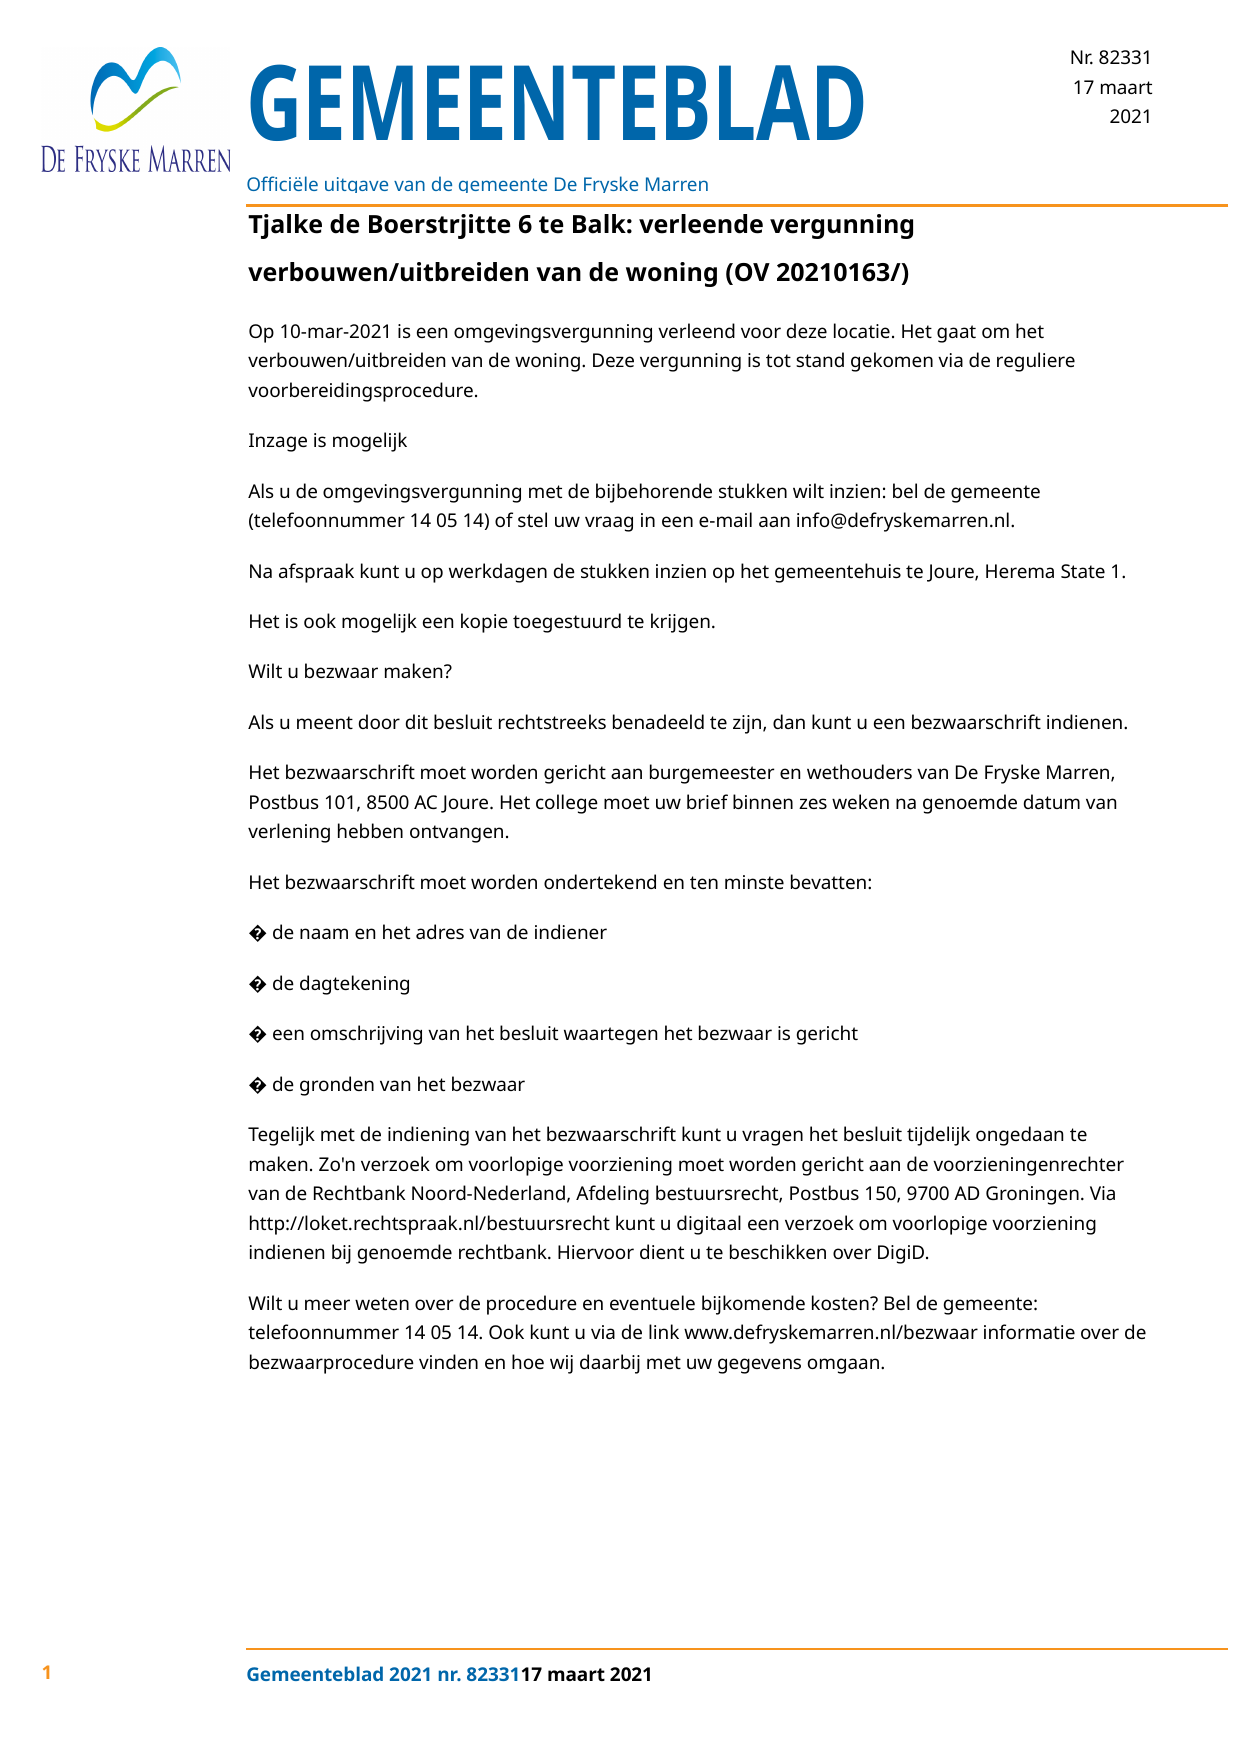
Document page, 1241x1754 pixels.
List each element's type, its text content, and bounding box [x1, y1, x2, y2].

text � de naam en het adres van de indiener [248, 919, 1152, 945]
text Na afspraak kunt u op werkdagen de stukken inzien op het gemeentehuis te Joure, Herema State 1. [248, 558, 1152, 584]
text Inzage is mogelijk [248, 427, 1152, 453]
text Als u meent door dit besluit rechtstreeks benadeeld te zijn, dan kunt u een bezwaarschrift indienen. [248, 709, 1152, 735]
text Tegelijk met de indiening van het bezwaarschrift kunt u vragen het besluit tijdelijk ongedaan te maken. Zo'n verzoek om voorlopige voorziening moet worden gericht aan de voorzieningenrechter van de Rechtbank Noord-Nederland, Afdeling bestuursrecht, Postbus 150, 9700 AD Groningen. Via http://loket.rechtspraak.nl/bestuursrecht kunt u digitaal een verzoek om voorlopige voorziening indienen bij genoemde rechtbank. Hiervoor dient u te beschikken over DigiD. [248, 1121, 1152, 1265]
text Op 10-mar-2021 is een omgevingsvergunning verleend voor deze locatie. Het gaat om het verbouwen/uitbreiden van de woning. Deze vergunning is tot stand gekomen via de reguliere voorbereidingsprocedure. [248, 318, 1152, 403]
text Tjalke de Boerstrjitte 6 te Balk: verleende vergunning verbouwen/uitbreiden van de woning (OV 20210163/) [248, 207, 1152, 288]
text Als u de omgevingsvergunning met de bijbehorende stukken wilt inzien: bel de gemeente (telefoonnummer 14 05 14) of stel uw vraag in een e-mail aan info@defryskemarren.nl. [248, 478, 1152, 533]
text � de dagtekening [248, 970, 1152, 996]
text � een omschrijving van het besluit waartegen het bezwaar is gericht [248, 1020, 1152, 1046]
text Wilt u bezwaar maken? [248, 659, 1152, 684]
text Het bezwaarschrift moet worden ondertekend en ten minste bevatten: [248, 869, 1152, 895]
text Het is ook mogelijk een kopie toegestuurd te krijgen. [248, 608, 1152, 634]
text � de gronden van het bezwaar [248, 1071, 1152, 1097]
picture [41, 47, 231, 172]
text Het bezwaarschrift moet worden gericht aan burgemeester en wethouders van De Fryske Marren, Postbus 101, 8500 AC Joure. Het college moet uw brief binnen zes weken na genoemde datum van verlening hebben ontvangen. [248, 759, 1152, 844]
text Wilt u meer weten over de procedure en eventuele bijkomende kosten? Bel de gemeente: telefoonnummer 14 05 14. Ook kunt u via de link www.defryskemarren.nl/bezwaar informatie over de bezwaarprocedure vinden en hoe wij daarbij met uw gegevens omgaan. [248, 1290, 1152, 1375]
